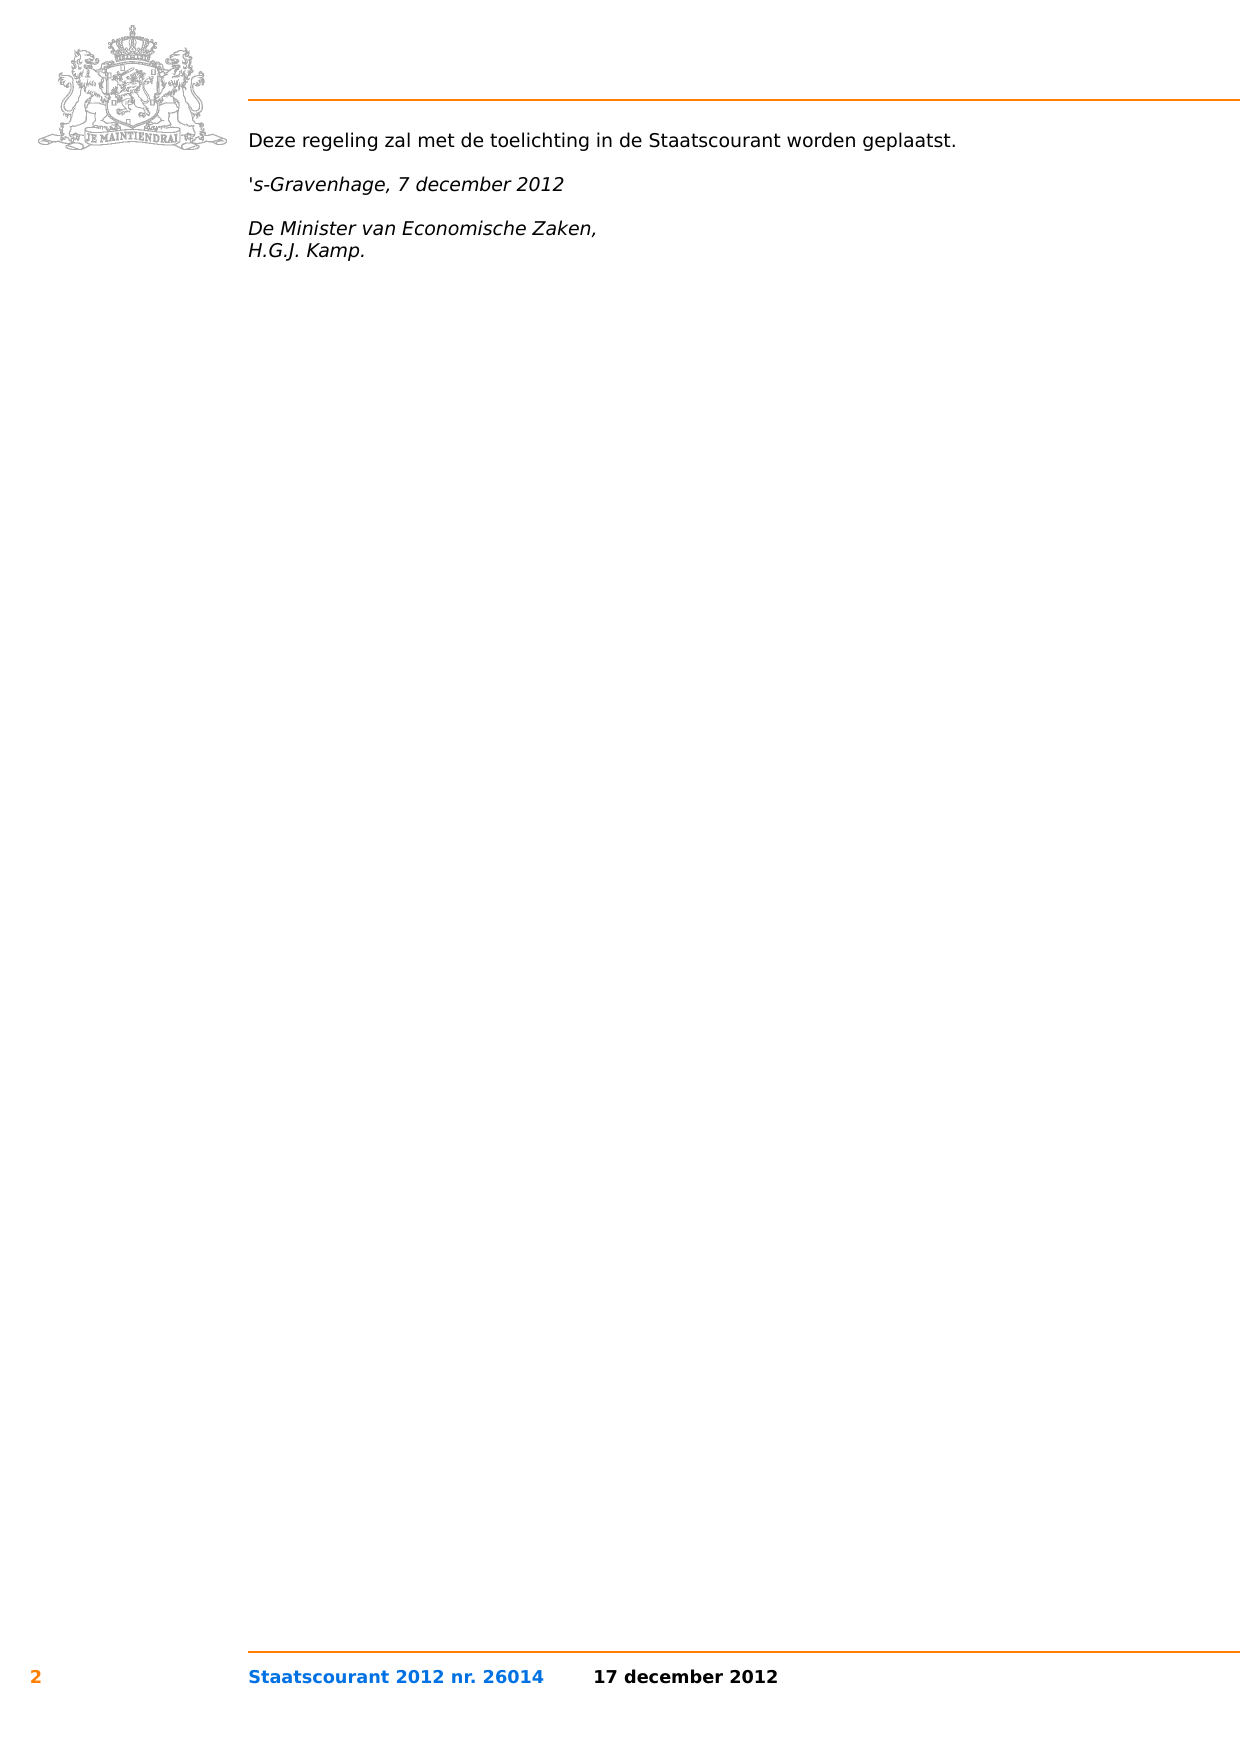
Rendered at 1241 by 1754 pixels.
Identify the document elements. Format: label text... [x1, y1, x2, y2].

text De Minister van Economische Zaken, H.G.J. Kamp. [248, 218, 1163, 262]
picture [38, 25, 227, 150]
text Deze regeling zal met de toelichting in de Staatscourant worden geplaatst. [248, 130, 1163, 152]
text 's-Gravenhage, 7 december 2012 [248, 174, 1163, 196]
